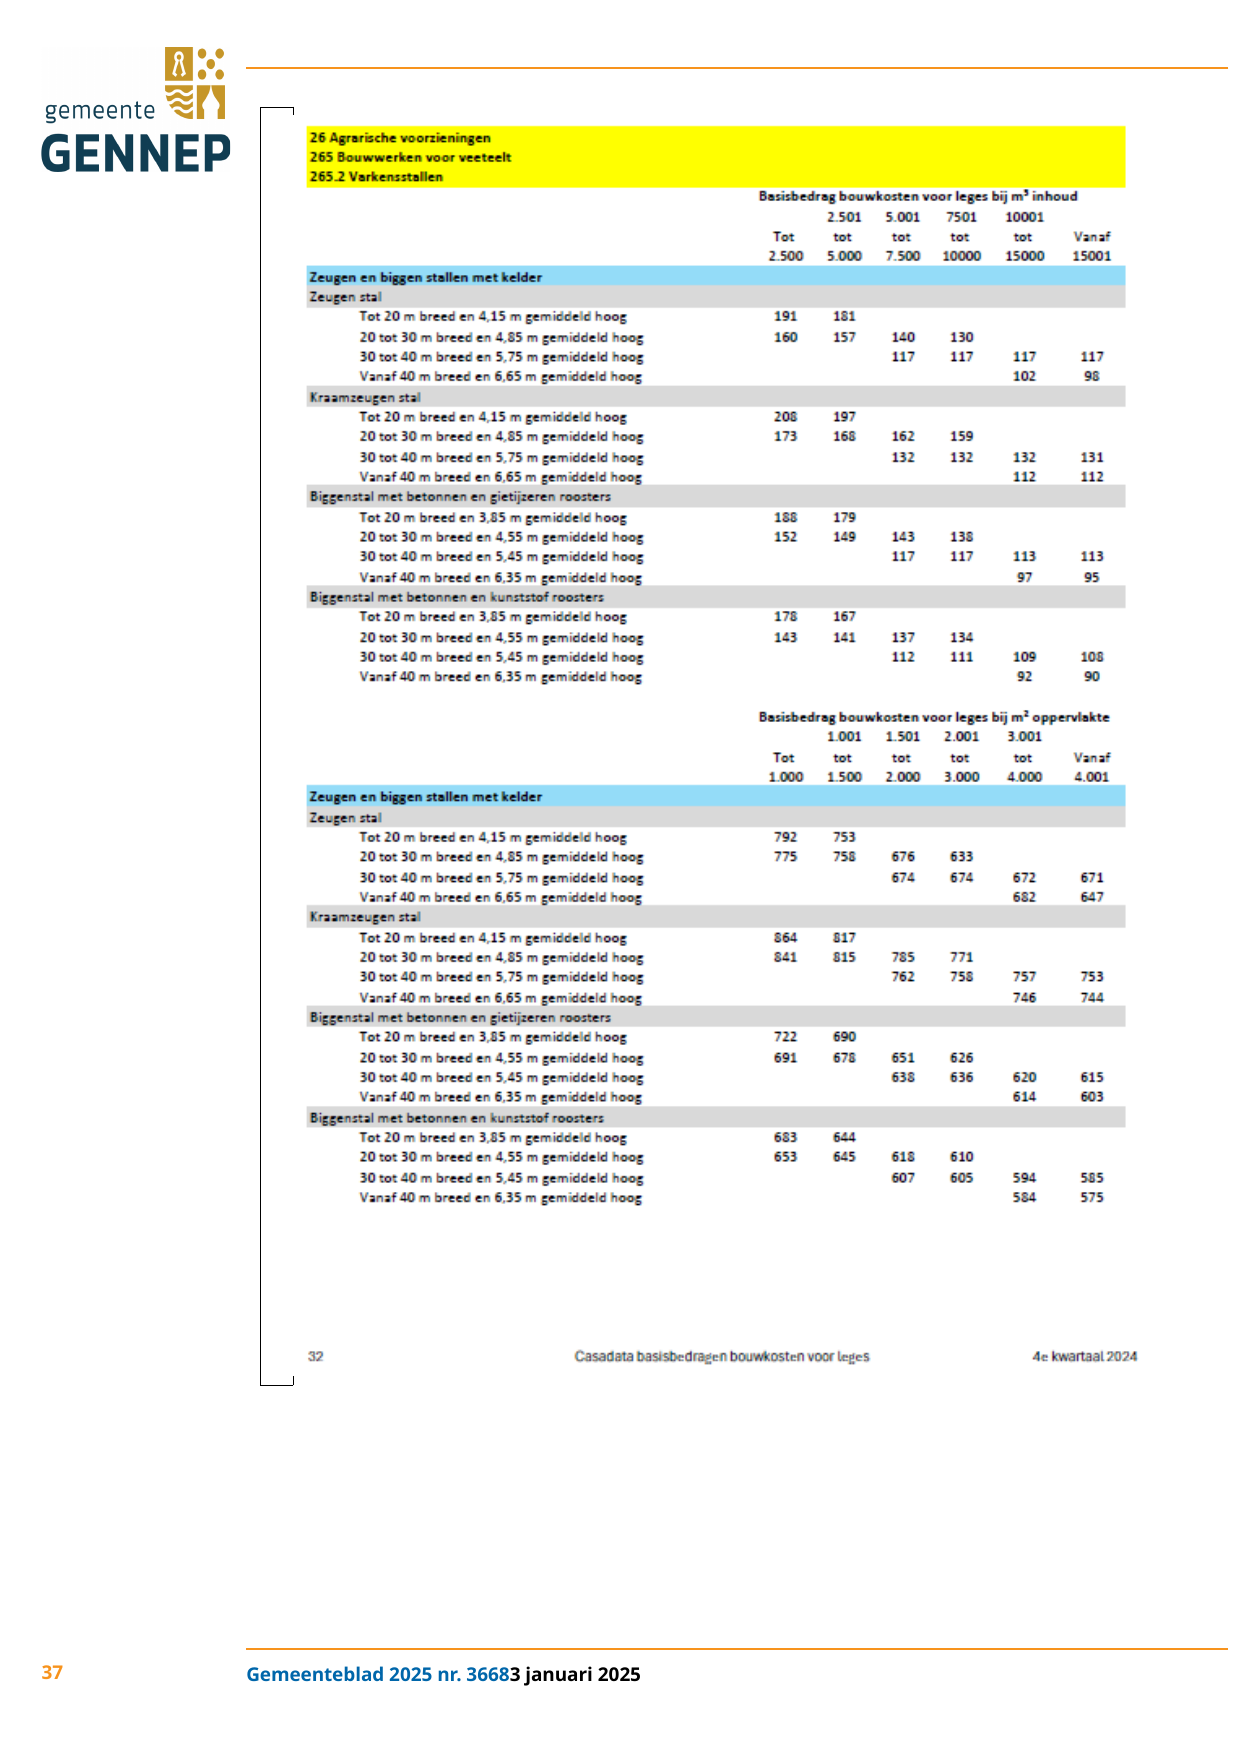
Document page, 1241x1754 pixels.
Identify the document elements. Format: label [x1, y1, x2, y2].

picture [268, 115, 1173, 1376]
picture [41, 47, 231, 172]
